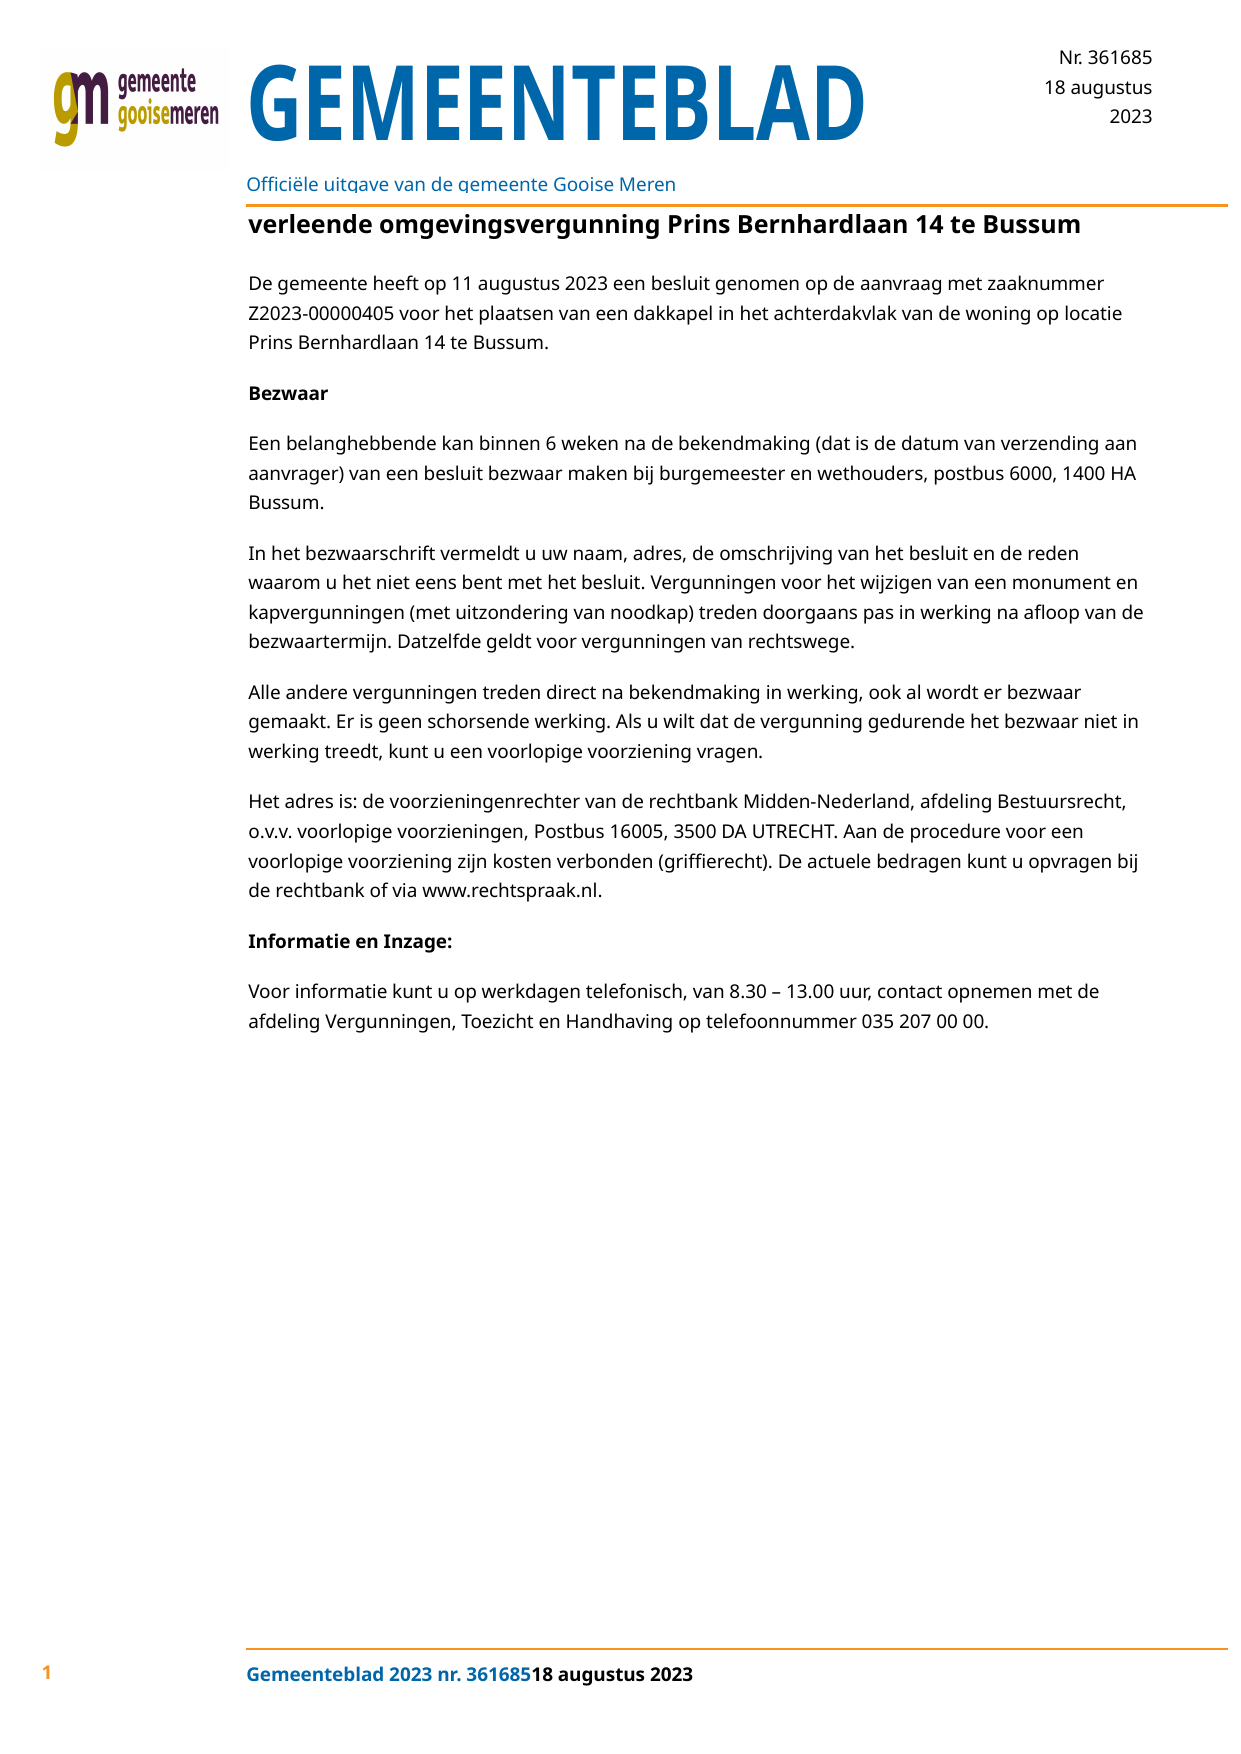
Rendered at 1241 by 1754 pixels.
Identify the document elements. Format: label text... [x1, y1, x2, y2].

picture [41, 47, 231, 172]
text In het bezwaarschrift vermeldt u uw naam, adres, de omschrijving van het besluit en de reden waarom u het niet eens bent met het besluit. Vergunningen voor het wijzigen van een monument en kapvergunningen (met uitzondering van noodkap) treden doorgaans pas in werking na afloop van de bezwaartermijn. Datzelfde geldt voor vergunningen van rechtswege. [248, 540, 1152, 654]
text Het adres is: de voorzieningenrechter van de rechtbank Midden-Nederland, afdeling Bestuursrecht, o.v.v. voorlopige voorzieningen, Postbus 16005, 3500 DA UTRECHT. Aan de procedure voor een voorlopige voorziening zijn kosten verbonden (griffierecht). De actuele bedragen kunt u opvragen bij de rechtbank of via www.rechtspraak.nl. [248, 789, 1152, 903]
text Voor informatie kunt u op werkdagen telefonisch, van 8.30 – 13.00 uur, contact opnemen met de afdeling Vergunningen, Toezicht en Handhaving op telefoonnummer 035 207 00 00. [248, 978, 1152, 1033]
text Bezwaar [248, 380, 1152, 406]
text Alle andere vergunningen treden direct na bekendmaking in werking, ook al wordt er bezwaar gemaakt. Er is geen schorsende werking. Als u wilt dat de vergunning gedurende het bezwaar niet in werking treedt, kunt u een voorlopige voorziening vragen. [248, 679, 1152, 764]
text Informatie en Inzage: [248, 928, 1152, 953]
text verleende omgevingsvergunning Prins Bernhardlaan 14 te Bussum [248, 207, 1152, 241]
text Een belanghebbende kan binnen 6 weken na de bekendmaking (dat is de datum van verzending aan aanvrager) van een besluit bezwaar maken bij burgemeester en wethouders, postbus 6000, 1400 HA Bussum. [248, 430, 1152, 515]
text De gemeente heeft op 11 augustus 2023 een besluit genomen op de aanvraag met zaaknummer Z2023-00000405 voor het plaatsen van een dakkapel in het achterdakvlak van de woning op locatie Prins Bernhardlaan 14 te Bussum. [248, 270, 1152, 355]
